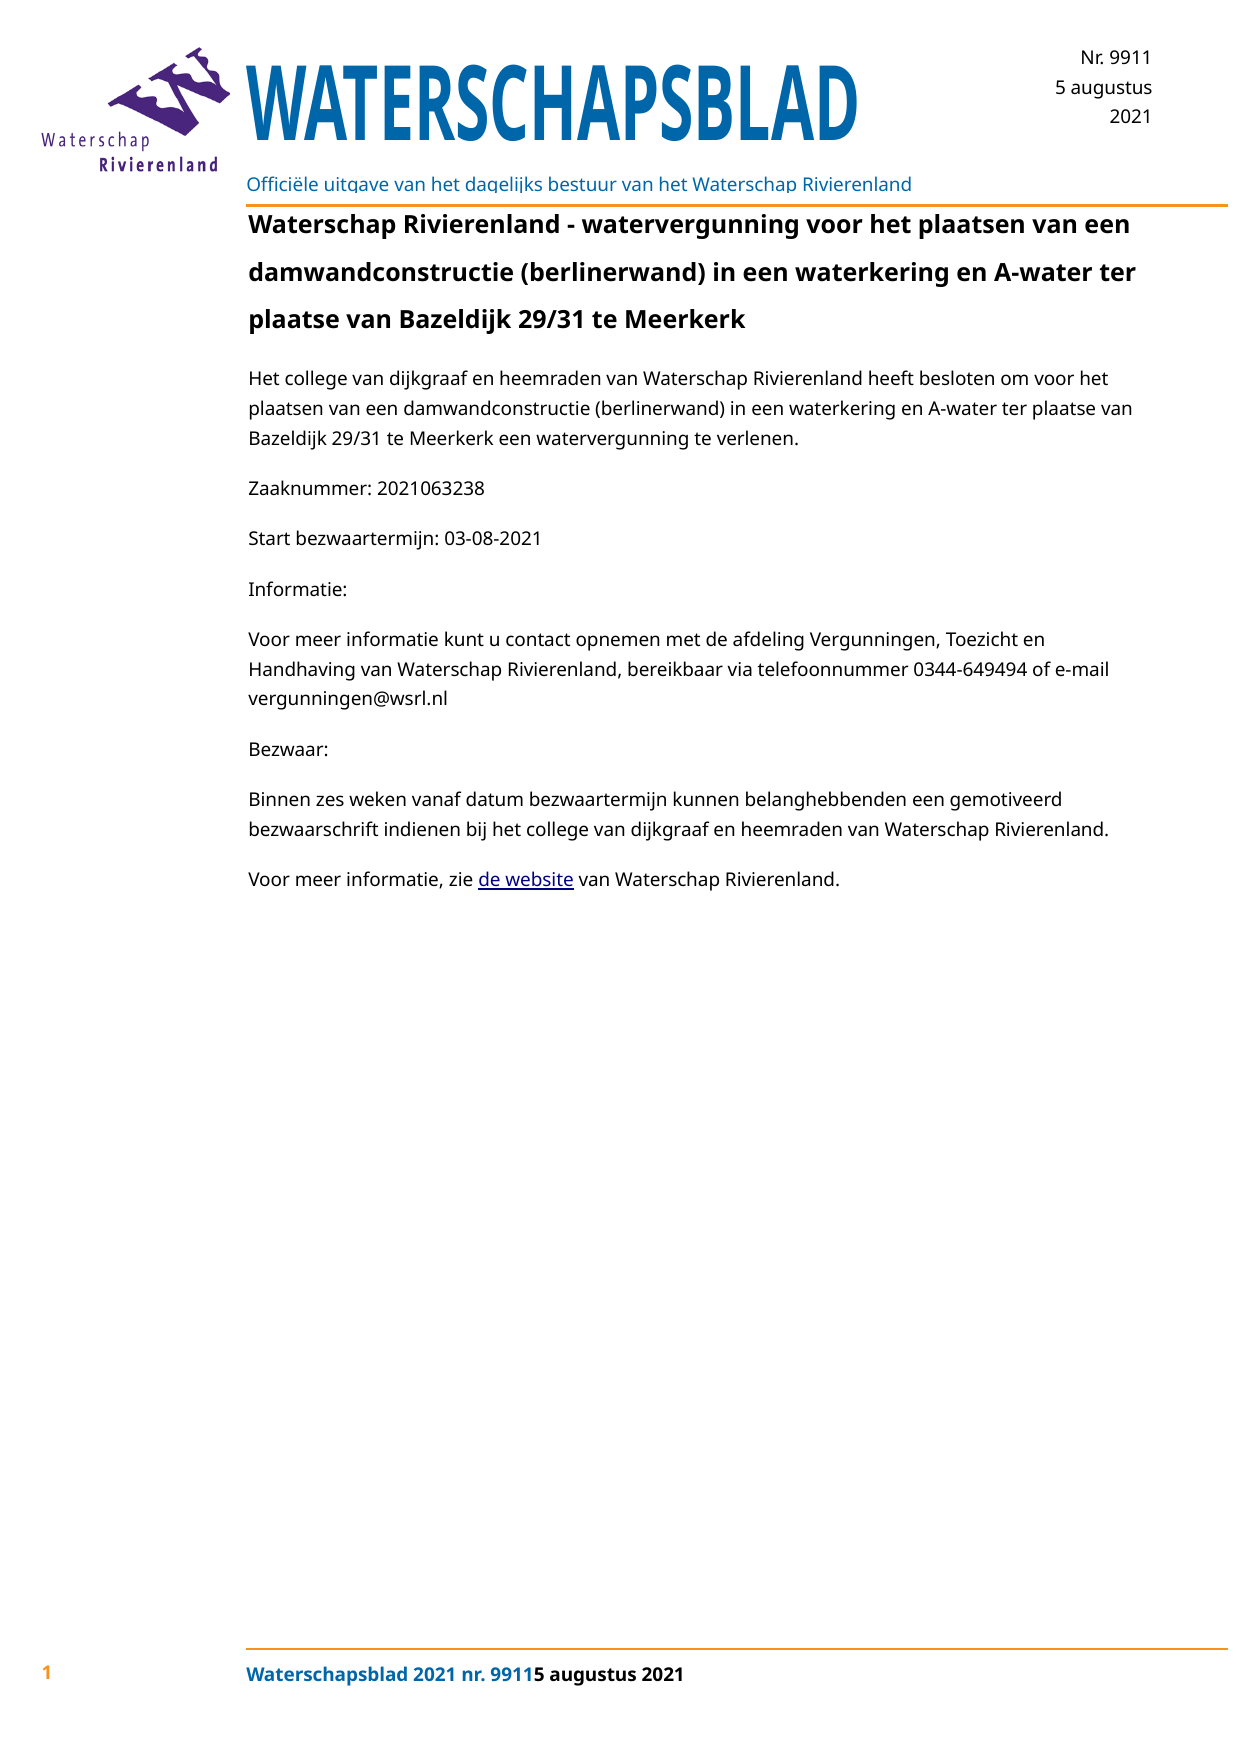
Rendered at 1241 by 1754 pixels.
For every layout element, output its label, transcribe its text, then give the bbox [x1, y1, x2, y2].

picture [41, 47, 231, 172]
text Zaaknummer: 2021063238 [248, 475, 1152, 501]
text Waterschap Rivierenland - watervergunning voor het plaatsen van een damwandconstructie (berlinerwand) in een waterkering en A-water ter plaatse van Bazeldijk 29/31 te Meerkerk [248, 207, 1152, 336]
text Binnen zes weken vanaf datum bezwaartermijn kunnen belanghebbenden een gemotiveerd bezwaarschrift indienen bij het college van dijkgraaf en heemraden van Waterschap Rivierenland. [248, 786, 1152, 842]
text Informatie: [248, 576, 1152, 602]
text Het college van dijkgraaf en heemraden van Waterschap Rivierenland heeft besloten om voor het plaatsen van een damwandconstructie (berlinerwand) in een waterkering en A-water ter plaatse van Bazeldijk 29/31 te Meerkerk een watervergunning te verlenen. [248, 366, 1152, 450]
text Bezwaar: [248, 736, 1152, 762]
text Voor meer informatie kunt u contact opnemen met de afdeling Vergunningen, Toezicht en Handhaving van Waterschap Rivierenland, bereikbaar via telefoonnummer 0344-649494 of e-mail vergunningen@wsrl.nl [248, 626, 1152, 711]
text Start bezwaartermijn: 03-08-2021 [248, 526, 1152, 551]
text Voor meer informatie, zie de website van Waterschap Rivierenland. [248, 866, 1152, 892]
